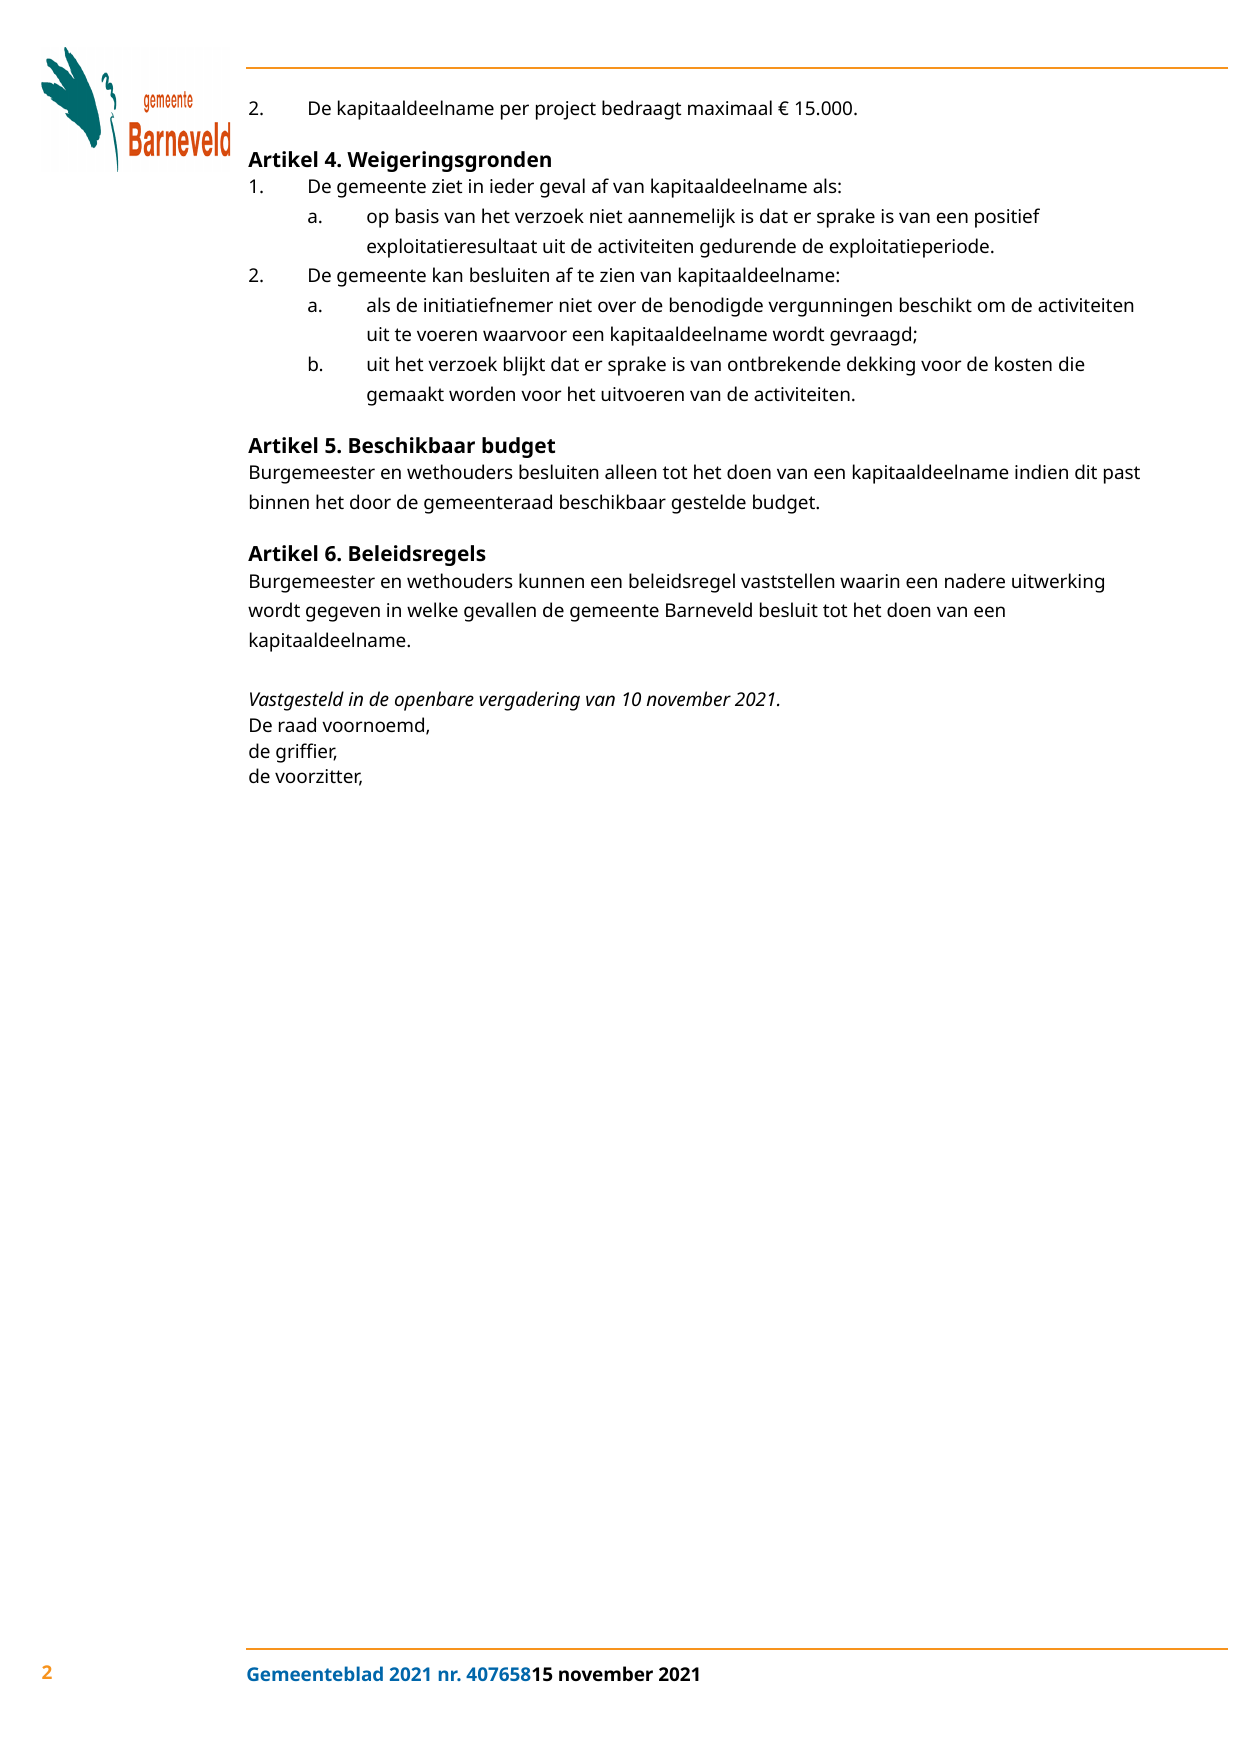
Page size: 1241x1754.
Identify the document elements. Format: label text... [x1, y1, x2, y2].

list De gemeente ziet in ieder geval af van kapitaaldeelname als: [248, 174, 1152, 199]
picture [41, 47, 231, 172]
text de griffier, [248, 738, 1152, 763]
text Artikel 4. Weigeringsgronden [248, 145, 1152, 174]
text Artikel 5. Beschikbaar budget [248, 431, 1152, 459]
text De raad voornoemd, [248, 712, 1152, 738]
text de voorzitter, [248, 763, 1152, 789]
text Vastgesteld in de openbare vergadering van 10 november 2021. [248, 686, 1152, 712]
list uit het verzoek blijkt dat er sprake is van ontbrekende dekking voor de kosten die gemaakt worden voor het uitvoeren van de activiteiten. [307, 351, 1152, 406]
text Burgemeester en wethouders besluiten alleen tot het doen van een kapitaaldeelname indien dit past binnen het door de gemeenteraad beschikbaar gestelde budget. [248, 459, 1152, 515]
list De kapitaaldeelname per project bedraagt maximaal € 15.000. [248, 95, 1152, 121]
list De gemeente kan besluiten af te zien van kapitaaldeelname: [248, 262, 1152, 288]
list op basis van het verzoek niet aannemelijk is dat er sprake is van een positief exploitatieresultaat uit de activiteiten gedurende de exploitatieperiode. [307, 203, 1152, 258]
text Artikel 6. Beleidsregels [248, 539, 1152, 568]
text Burgemeester en wethouders kunnen een beleidsregel vaststellen waarin een nadere uitwerking wordt gegeven in welke gevallen de gemeente Barneveld besluit tot het doen van een kapitaaldeelname. [248, 568, 1152, 653]
list als de initiatiefnemer niet over de benodigde vergunningen beschikt om de activiteiten uit te voeren waarvoor een kapitaaldeelname wordt gevraagd; [307, 292, 1152, 347]
